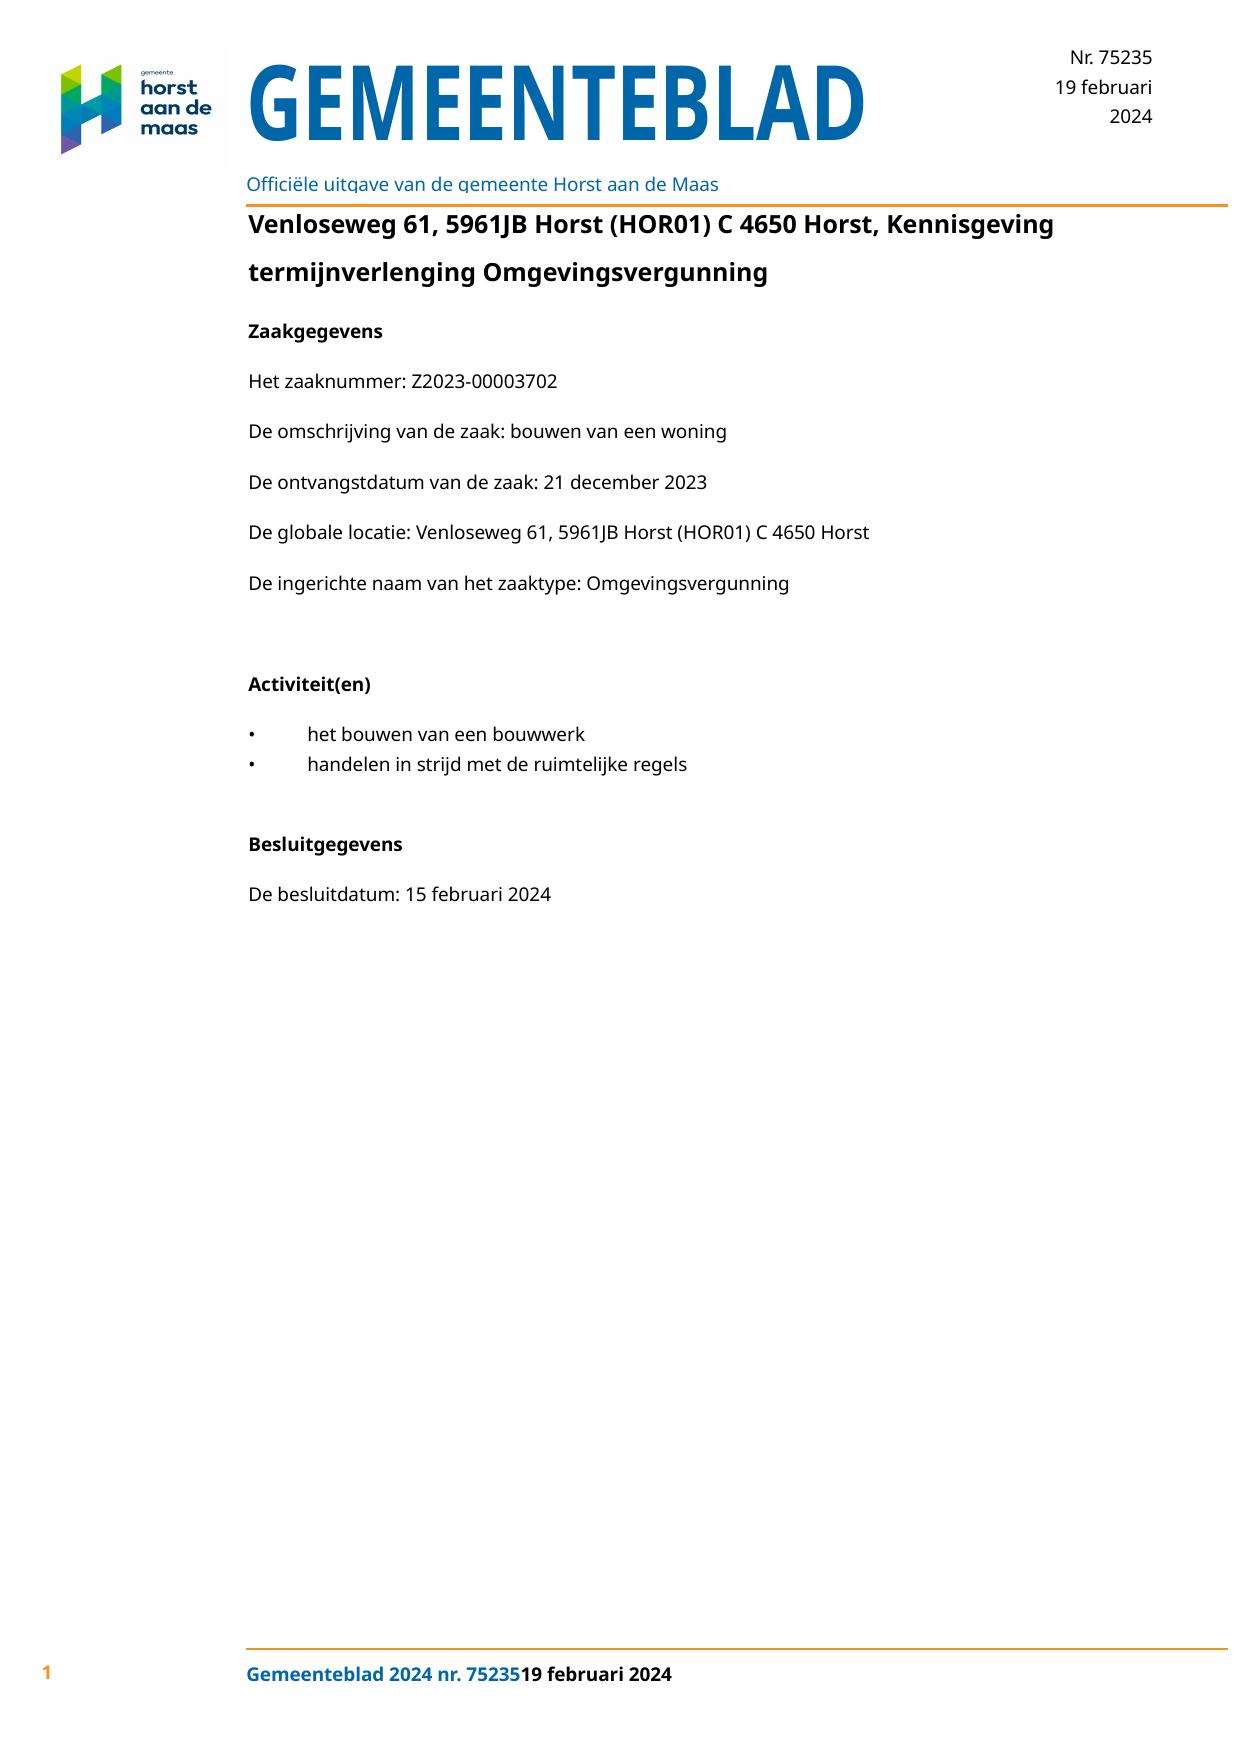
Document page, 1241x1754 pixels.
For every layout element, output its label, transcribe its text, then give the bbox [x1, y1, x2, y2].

text De omschrijving van de zaak: bouwen van een woning [248, 419, 1152, 444]
text De globale locatie: Venloseweg 61, 5961JB Horst (HOR01) C 4650 Horst [248, 519, 1152, 545]
text De besluitdatum: 15 februari 2024 [248, 881, 1152, 907]
text De ontvangstdatum van de zaak: 21 december 2023 [248, 469, 1152, 495]
list handelen in strijd met de ruimtelijke regels [248, 751, 1152, 777]
text De ingerichte naam van het zaaktype: Omgevingsvergunning [248, 570, 1152, 596]
text Het zaaknummer: Z2023-00003702 [248, 368, 1152, 394]
text Activiteit(en) [248, 671, 1152, 697]
list het bouwen van een bouwwerk [248, 721, 1152, 747]
text Zaakgegevens [248, 318, 1152, 344]
text Venloseweg 61, 5961JB Horst (HOR01) C 4650 Horst, Kennisgeving termijnverlenging Omgevingsvergunning [248, 207, 1152, 288]
picture [41, 47, 231, 172]
text Besluitgegevens [248, 831, 1152, 857]
